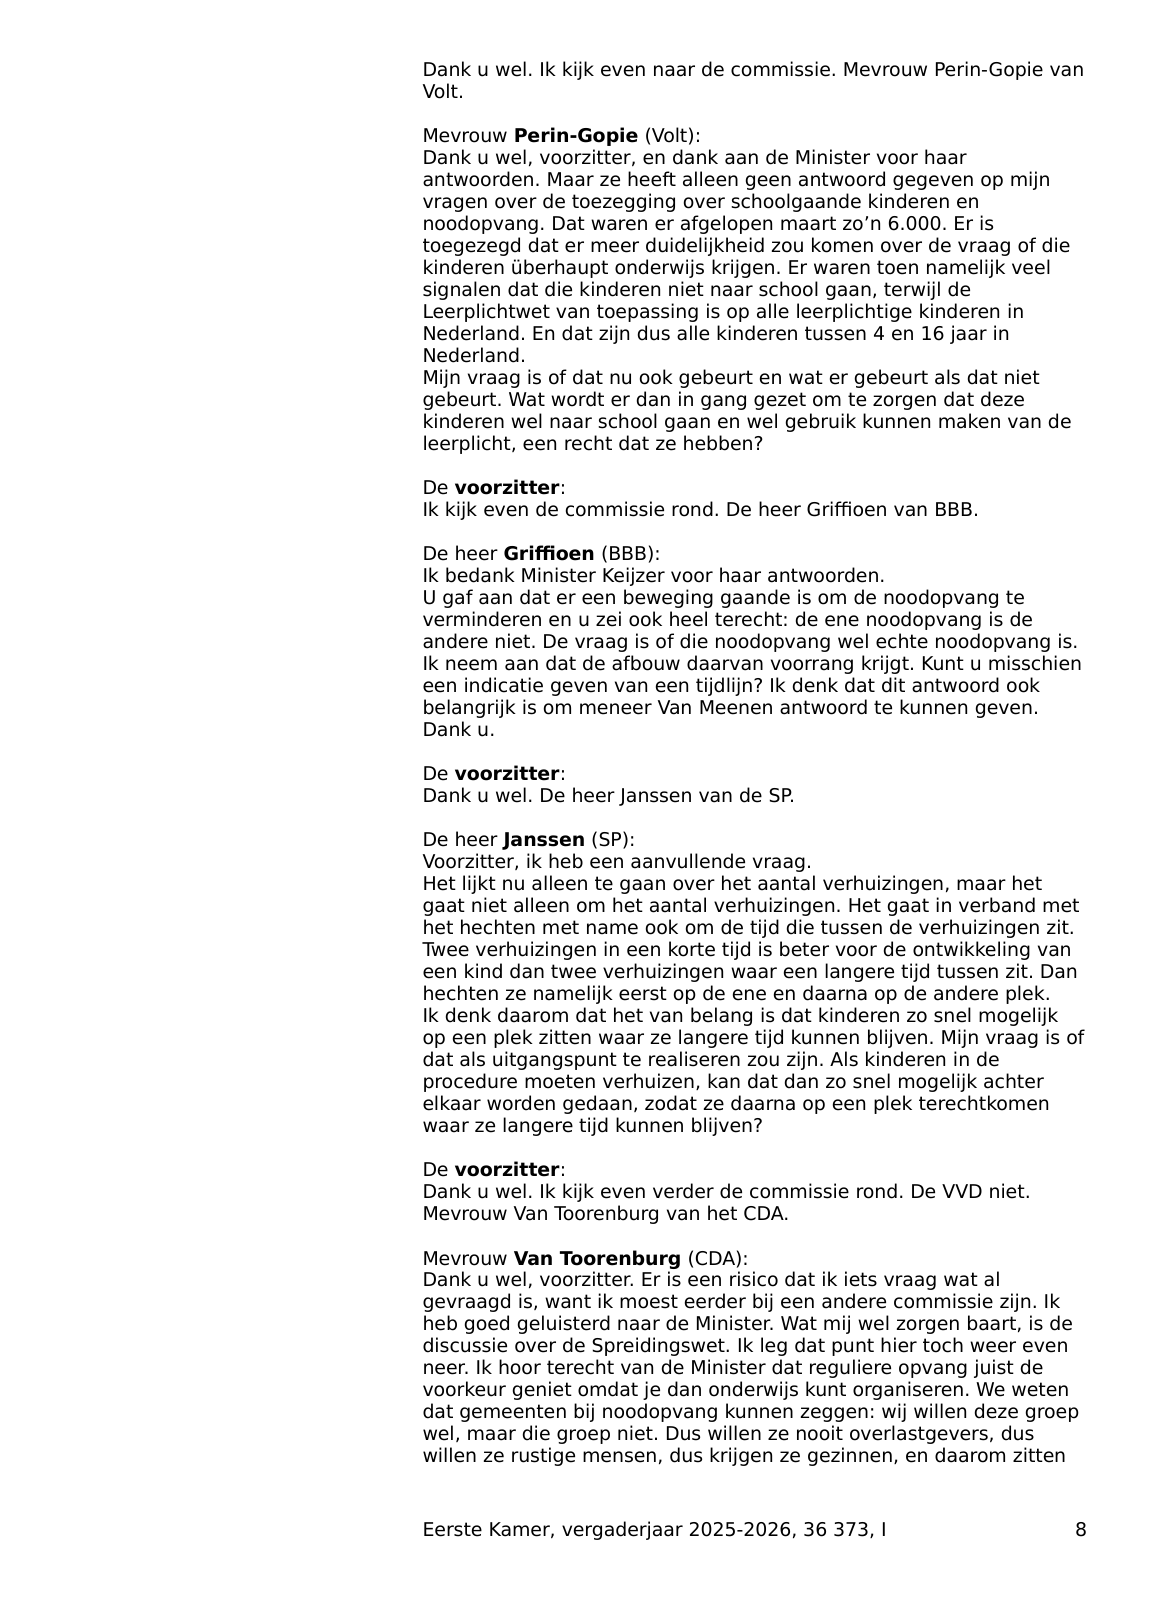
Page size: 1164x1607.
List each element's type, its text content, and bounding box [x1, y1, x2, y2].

text Het lijkt nu alleen te gaan over het aantal verhuizingen, maar het gaat niet alleen om het aantal verhuizingen. Het gaat in verband met het hechten met name ook om de tijd die tussen de verhuizingen zit. Twee verhuizingen in een korte tijd is beter voor de ontwikkeling van een kind dan twee verhuizingen waar een langere tijd tussen zit. Dan hechten ze namelijk eerst op de ene en daarna op de andere plek. [422, 873, 1087, 1005]
text Mevrouw Van Toorenburg (CDA): [422, 1247, 1087, 1269]
text Mijn vraag is of dat nu ook gebeurt en wat er gebeurt als dat niet gebeurt. Wat wordt er dan in gang gezet om te zorgen dat deze kinderen wel naar school gaan en wel gebruik kunnen maken van de leerplicht, een recht dat ze hebben? [422, 367, 1087, 455]
text Dank u wel. De heer Janssen van de SP. [422, 785, 1087, 807]
text De heer Janssen (SP): [422, 829, 1087, 851]
text Dank u wel, voorzitter, en dank aan de Minister voor haar antwoorden. Maar ze heeft alleen geen antwoord gegeven op mijn vragen over de toezegging over schoolgaande kinderen en noodopvang. Dat waren er afgelopen maart zo’n 6.000. Er is toegezegd dat er meer duidelijkheid zou komen over de vraag of die kinderen überhaupt onderwijs krijgen. Er waren toen namelijk veel signalen dat die kinderen niet naar school gaan, terwijl de Leerplichtwet van toepassing is op alle leerplichtige kinderen in Nederland. En dat zijn dus alle kinderen tussen 4 en 16 jaar in Nederland. [422, 147, 1087, 367]
text De voorzitter: [422, 477, 1087, 499]
text U gaf aan dat er een beweging gaande is om de noodopvang te verminderen en u zei ook heel terecht: de ene noodopvang is de andere niet. De vraag is of die noodopvang wel echte noodopvang is. Ik neem aan dat de afbouw daarvan voorrang krijgt. Kunt u misschien een indicatie geven van een tijdlijn? Ik denk dat dit antwoord ook belangrijk is om meneer Van Meenen antwoord te kunnen geven. [422, 587, 1087, 719]
text Ik denk daarom dat het van belang is dat kinderen zo snel mogelijk op een plek zitten waar ze langere tijd kunnen blijven. Mijn vraag is of dat als uitgangspunt te realiseren zou zijn. Als kinderen in de procedure moeten verhuizen, kan dat dan zo snel mogelijk achter elkaar worden gedaan, zodat ze daarna op een plek terechtkomen waar ze langere tijd kunnen blijven? [422, 1005, 1087, 1137]
text Ik bedank Minister Keijzer voor haar antwoorden. [422, 565, 1087, 587]
text Dank u. [422, 719, 1087, 741]
text Dank u wel. Ik kijk even naar de commissie. Mevrouw Perin-Gopie van Volt. [422, 59, 1087, 103]
text Ik kijk even de commissie rond. De heer Griffioen van BBB. [422, 499, 1087, 521]
text Dank u wel. Ik kijk even verder de commissie rond. De VVD niet. Mevrouw Van Toorenburg van het CDA. [422, 1181, 1087, 1225]
text Mevrouw Perin-Gopie (Volt): [422, 125, 1087, 147]
text De voorzitter: [422, 763, 1087, 785]
text Voorzitter, ik heb een aanvullende vraag. [422, 851, 1087, 873]
text De heer Griffioen (BBB): [422, 543, 1087, 565]
text De voorzitter: [422, 1159, 1087, 1181]
text Dank u wel, voorzitter. Er is een risico dat ik iets vraag wat al gevraagd is, want ik moest eerder bij een andere commissie zijn. Ik heb goed geluisterd naar de Minister. Wat mij wel zorgen baart, is de discussie over de Spreidingswet. Ik leg dat punt hier toch weer even neer. Ik hoor terecht van de Minister dat reguliere opvang juist de voorkeur geniet omdat je dan onderwijs kunt organiseren. We weten dat gemeenten bij noodopvang kunnen zeggen: wij willen deze groep wel, maar die groep niet. Dus willen ze nooit overlastgevers, dus willen ze rustige mensen, dus krijgen ze gezinnen, en daarom zitten [422, 1269, 1087, 1467]
